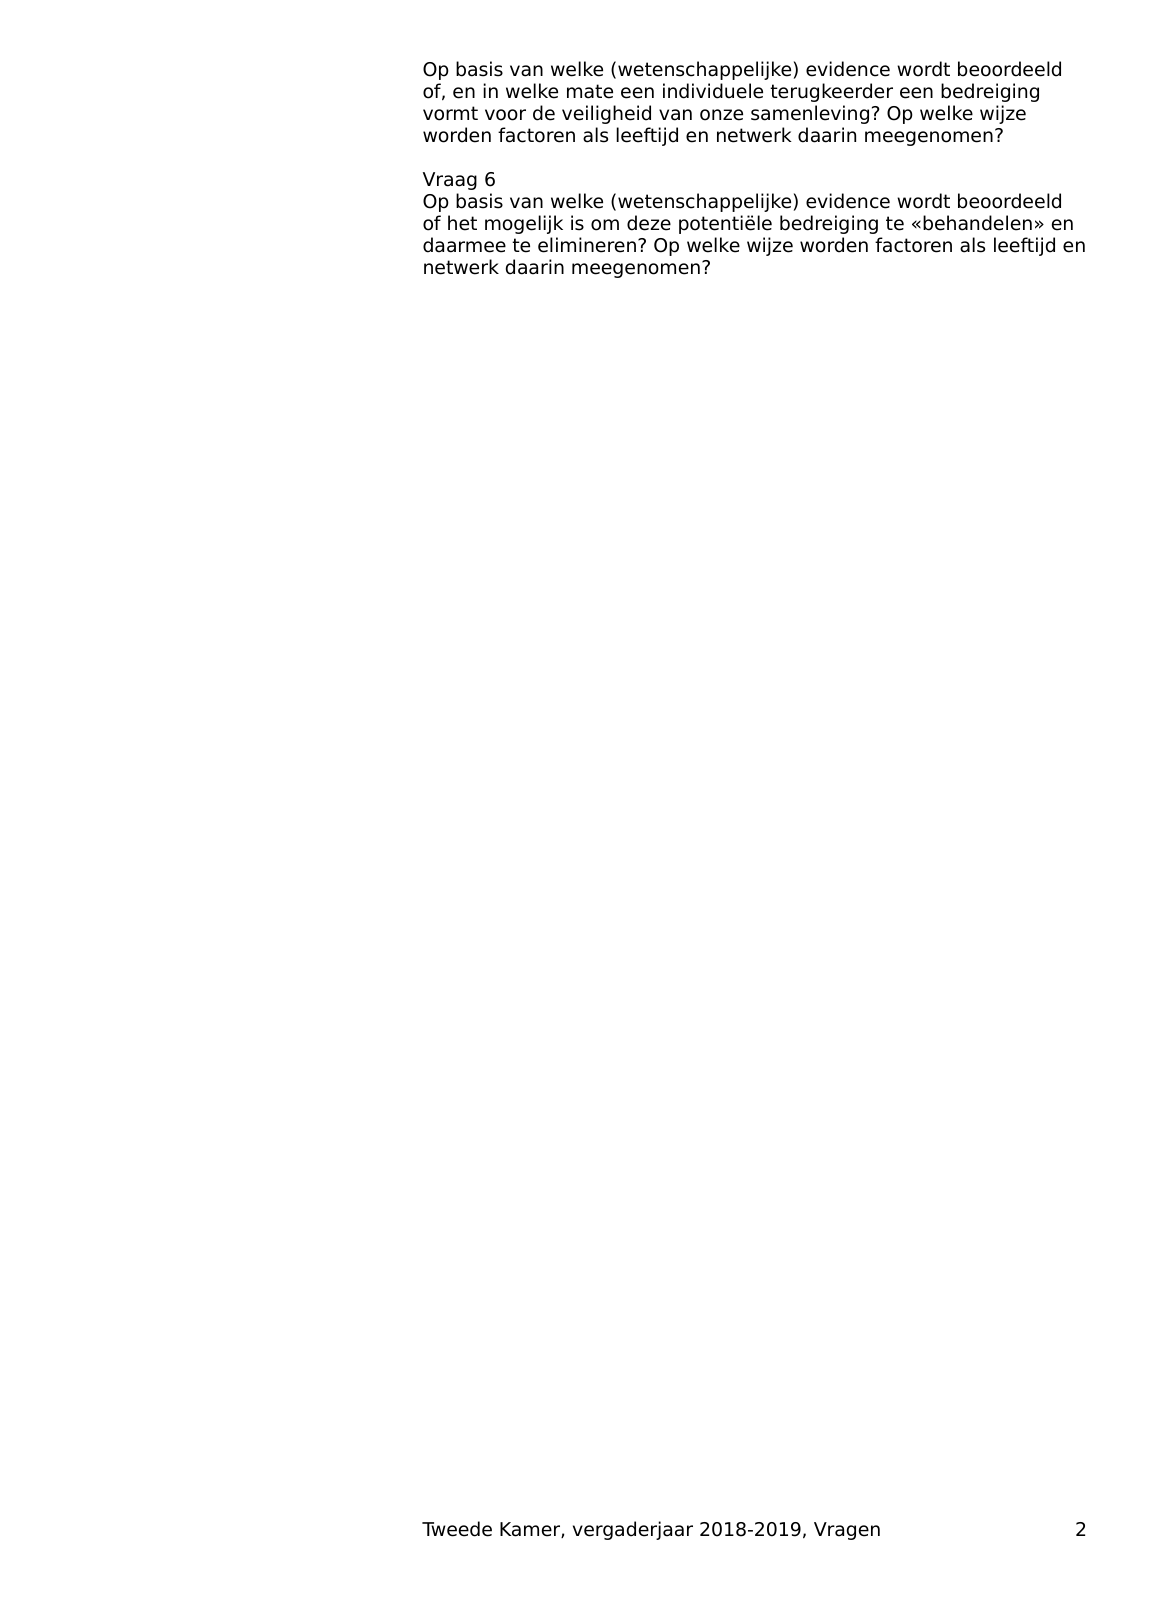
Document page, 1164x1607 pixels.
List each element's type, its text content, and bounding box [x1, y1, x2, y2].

text Op basis van welke (wetenschappelijke) evidence wordt beoordeeld of het mogelijk is om deze potentiële bedreiging te «behandelen» en daarmee te elimineren? Op welke wijze worden factoren als leeftijd en netwerk daarin meegenomen? [422, 191, 1087, 279]
text Op basis van welke (wetenschappelijke) evidence wordt beoordeeld of, en in welke mate een individuele terugkeerder een bedreiging vormt voor de veiligheid van onze samenleving? Op welke wijze worden factoren als leeftijd en netwerk daarin meegenomen? [422, 59, 1087, 147]
text Vraag 6 [422, 169, 1087, 191]
